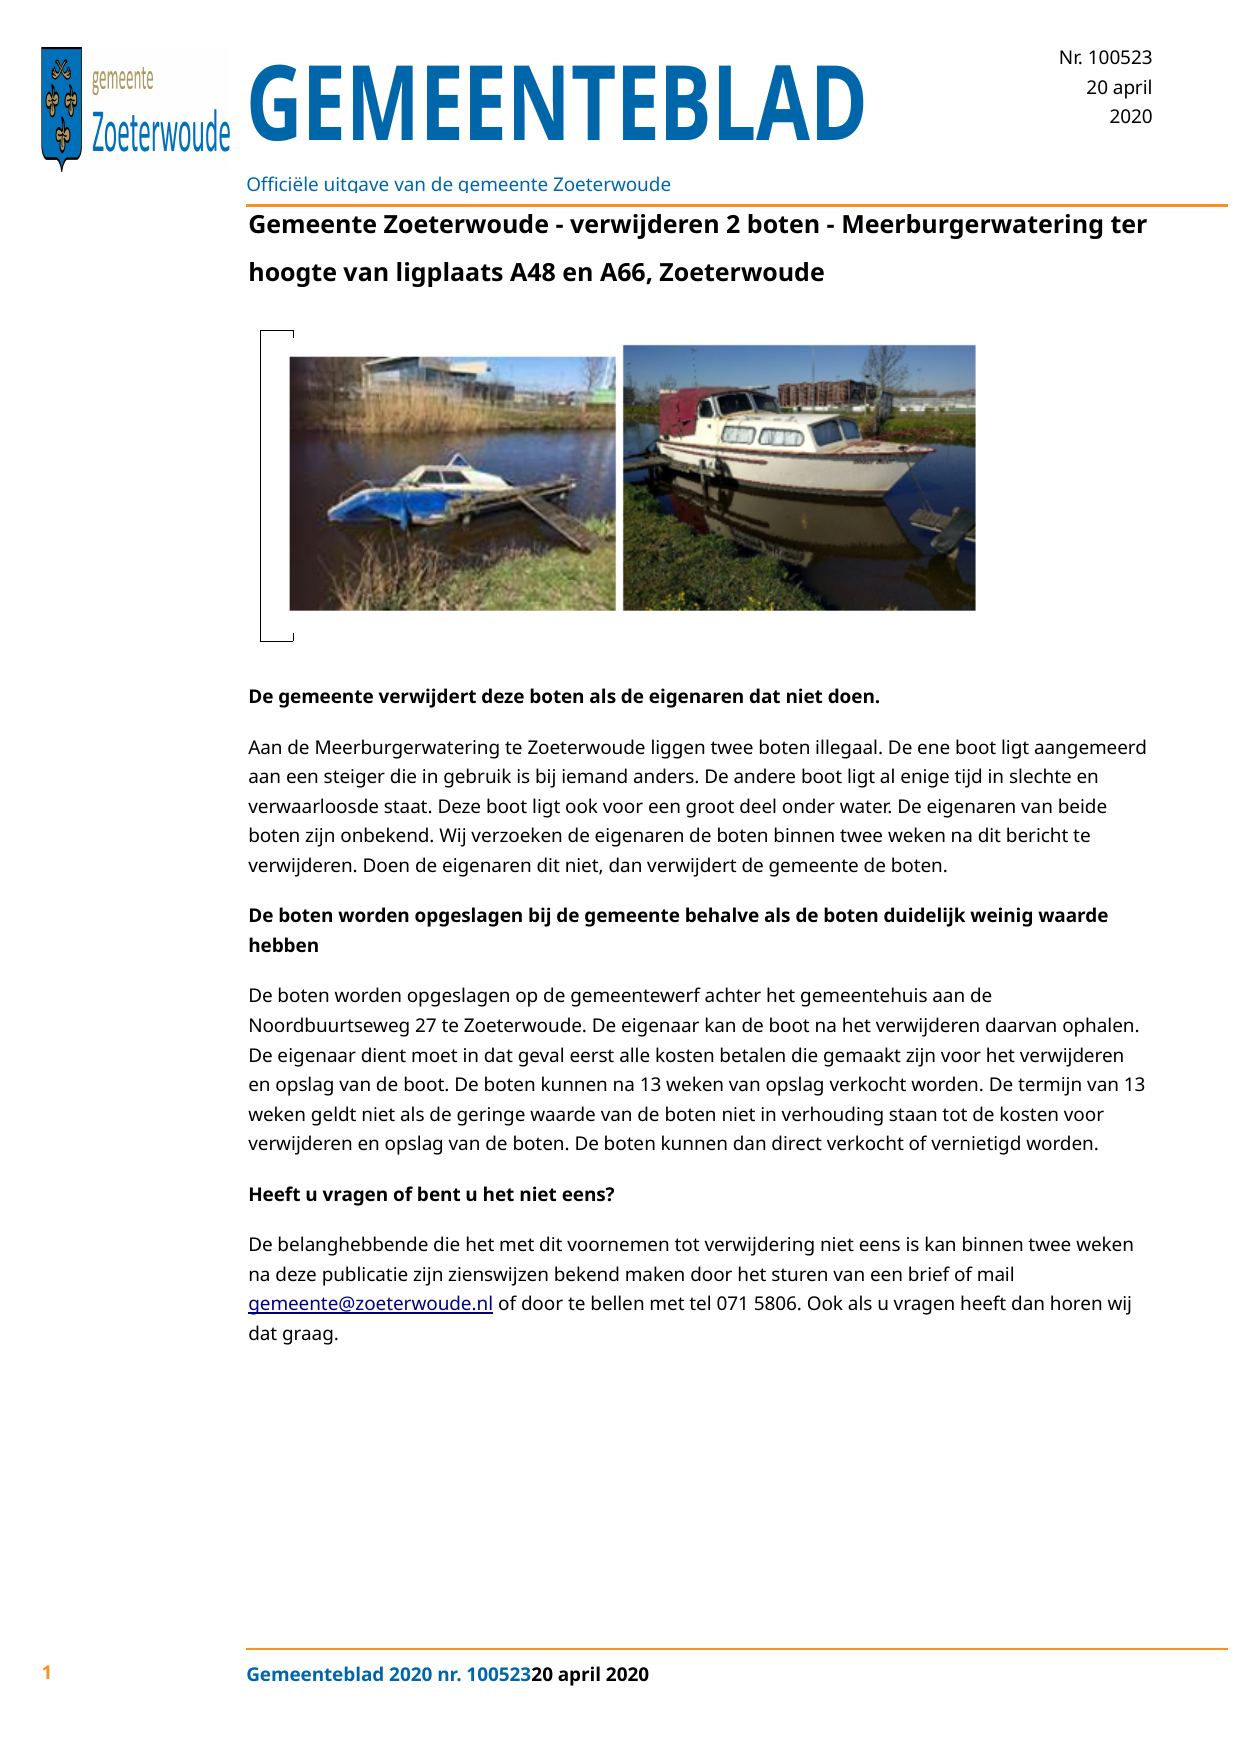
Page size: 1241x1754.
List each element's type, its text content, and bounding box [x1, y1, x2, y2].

text Gemeente Zoeterwoude - verwijderen 2 boten - Meerburgerwatering ter hoogte van ligplaats A48 en A66, Zoeterwoude [248, 207, 1152, 288]
text De boten worden opgeslagen bij de gemeente behalve als de boten duidelijk weinig waarde hebben [248, 903, 1152, 958]
text Heeft u vragen of bent u het niet eens? [248, 1181, 1152, 1207]
text Aan de Meerburgerwatering te Zoeterwoude liggen twee boten illegaal. De ene boot ligt aangemeerd aan een steiger die in gebruik is bij iemand anders. De andere boot ligt al enige tijd in slechte en verwaarloosde staat. Deze boot ligt ook voor een groot deel onder water. De eigenaren van beide boten zijn onbekend. Wij verzoeken de eigenaren de boten binnen twee weken na dit bericht te verwijderen. Doen de eigenaren dit niet, dan verwijdert de gemeente de boten. [248, 734, 1152, 878]
text De gemeente verwijdert deze boten als de eigenaren dat niet doen. [248, 683, 1152, 709]
picture [41, 47, 231, 172]
picture [268, 338, 1008, 633]
text De boten worden opgeslagen op de gemeentewerf achter het gemeentehuis aan de Noordbuurtseweg 27 te Zoeterwoude. De eigenaar kan de boot na het verwijderen daarvan ophalen. De eigenaar dient moet in dat geval eerst alle kosten betalen die gemaakt zijn voor het verwijderen en opslag van de boot. De boten kunnen na 13 weken van opslag verkocht worden. De termijn van 13 weken geldt niet als de geringe waarde van de boten niet in verhouding staan tot de kosten voor verwijderen en opslag van de boten. De boten kunnen dan direct verkocht of vernietigd worden. [248, 983, 1152, 1156]
text De belanghebbende die het met dit voornemen tot verwijdering niet eens is kan binnen twee weken na deze publicatie zijn zienswijzen bekend maken door het sturen van een brief of mail gemeente@zoeterwoude.nl of door te bellen met tel 071 5806. Ook als u vragen heeft dan horen wij dat graag. [248, 1231, 1152, 1346]
